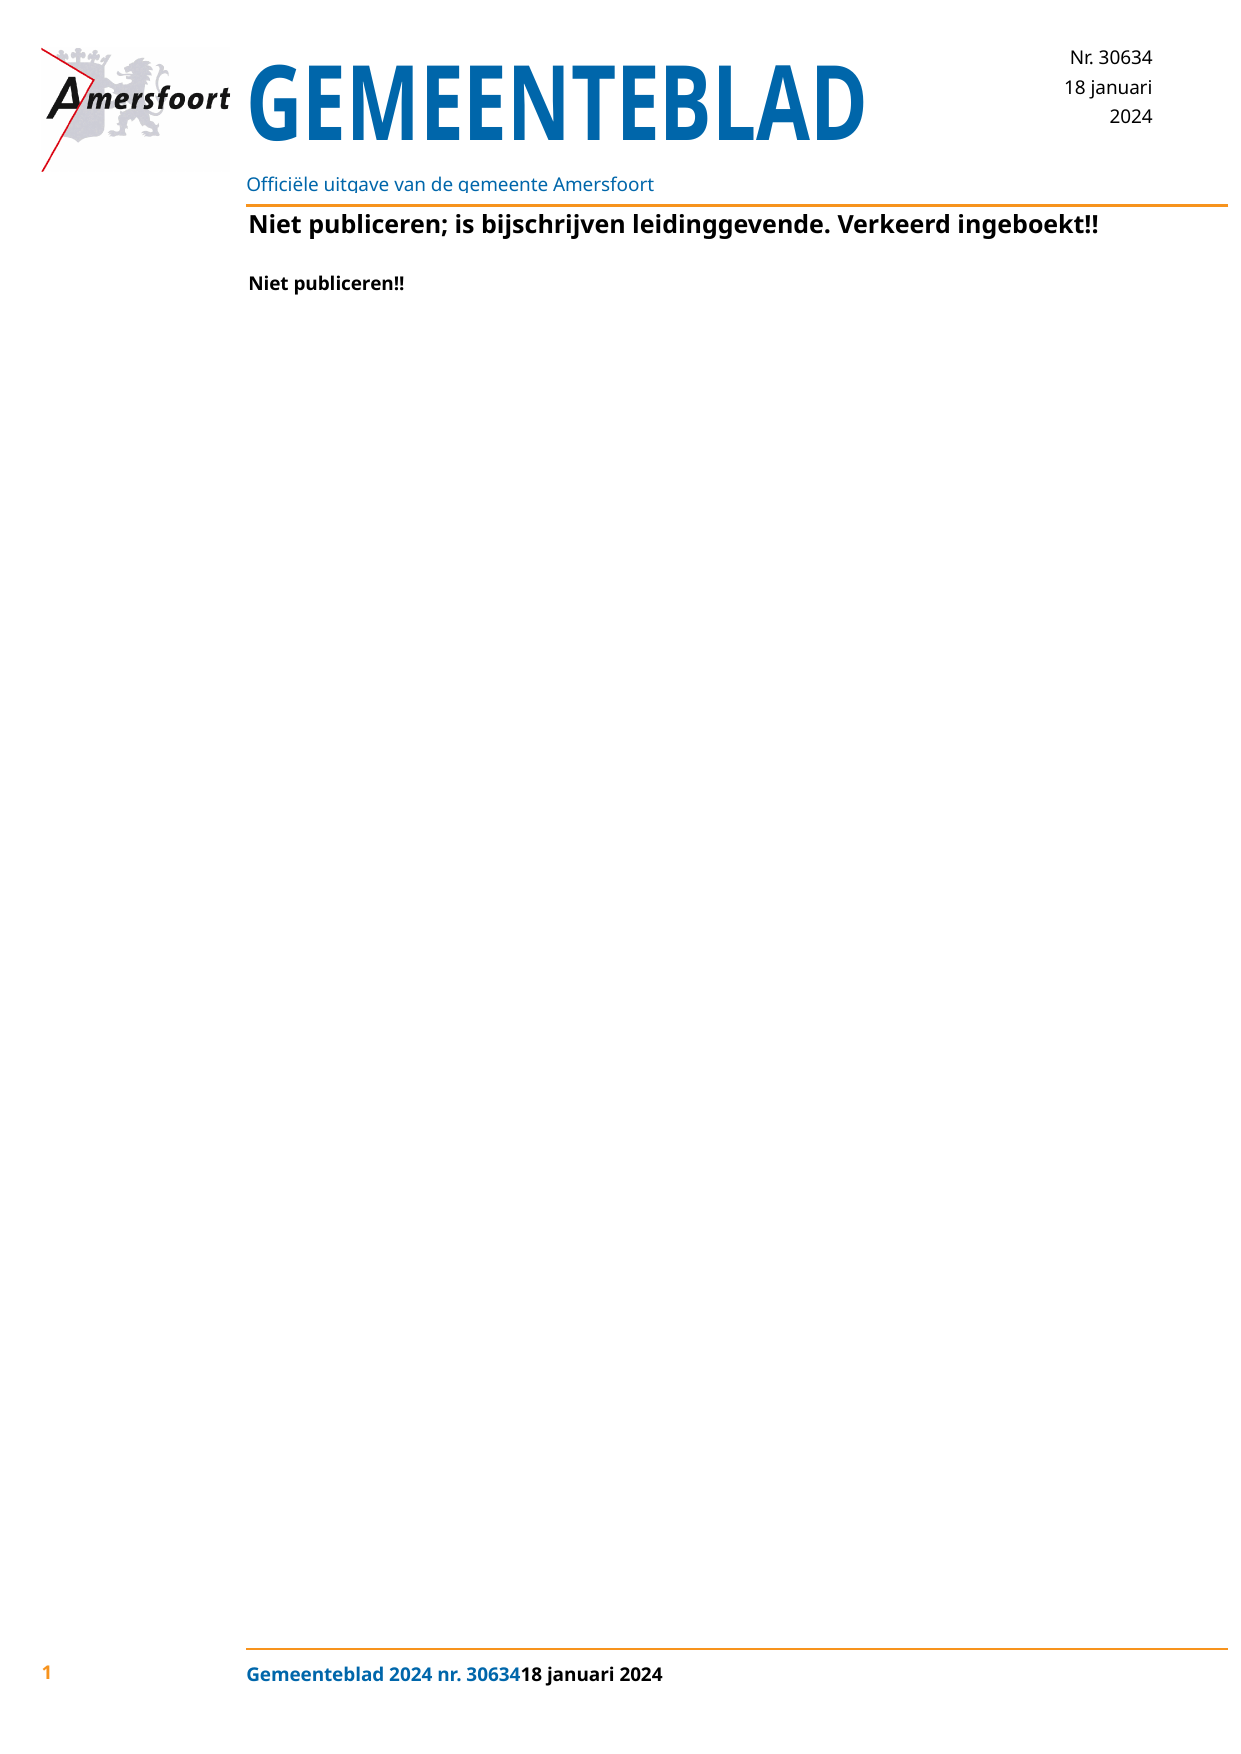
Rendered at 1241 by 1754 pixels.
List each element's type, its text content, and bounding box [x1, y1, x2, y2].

text Niet publiceren!! [248, 270, 1152, 296]
text Niet publiceren; is bijschrijven leidinggevende. Verkeerd ingeboekt!! [248, 207, 1152, 241]
picture [41, 47, 231, 172]
